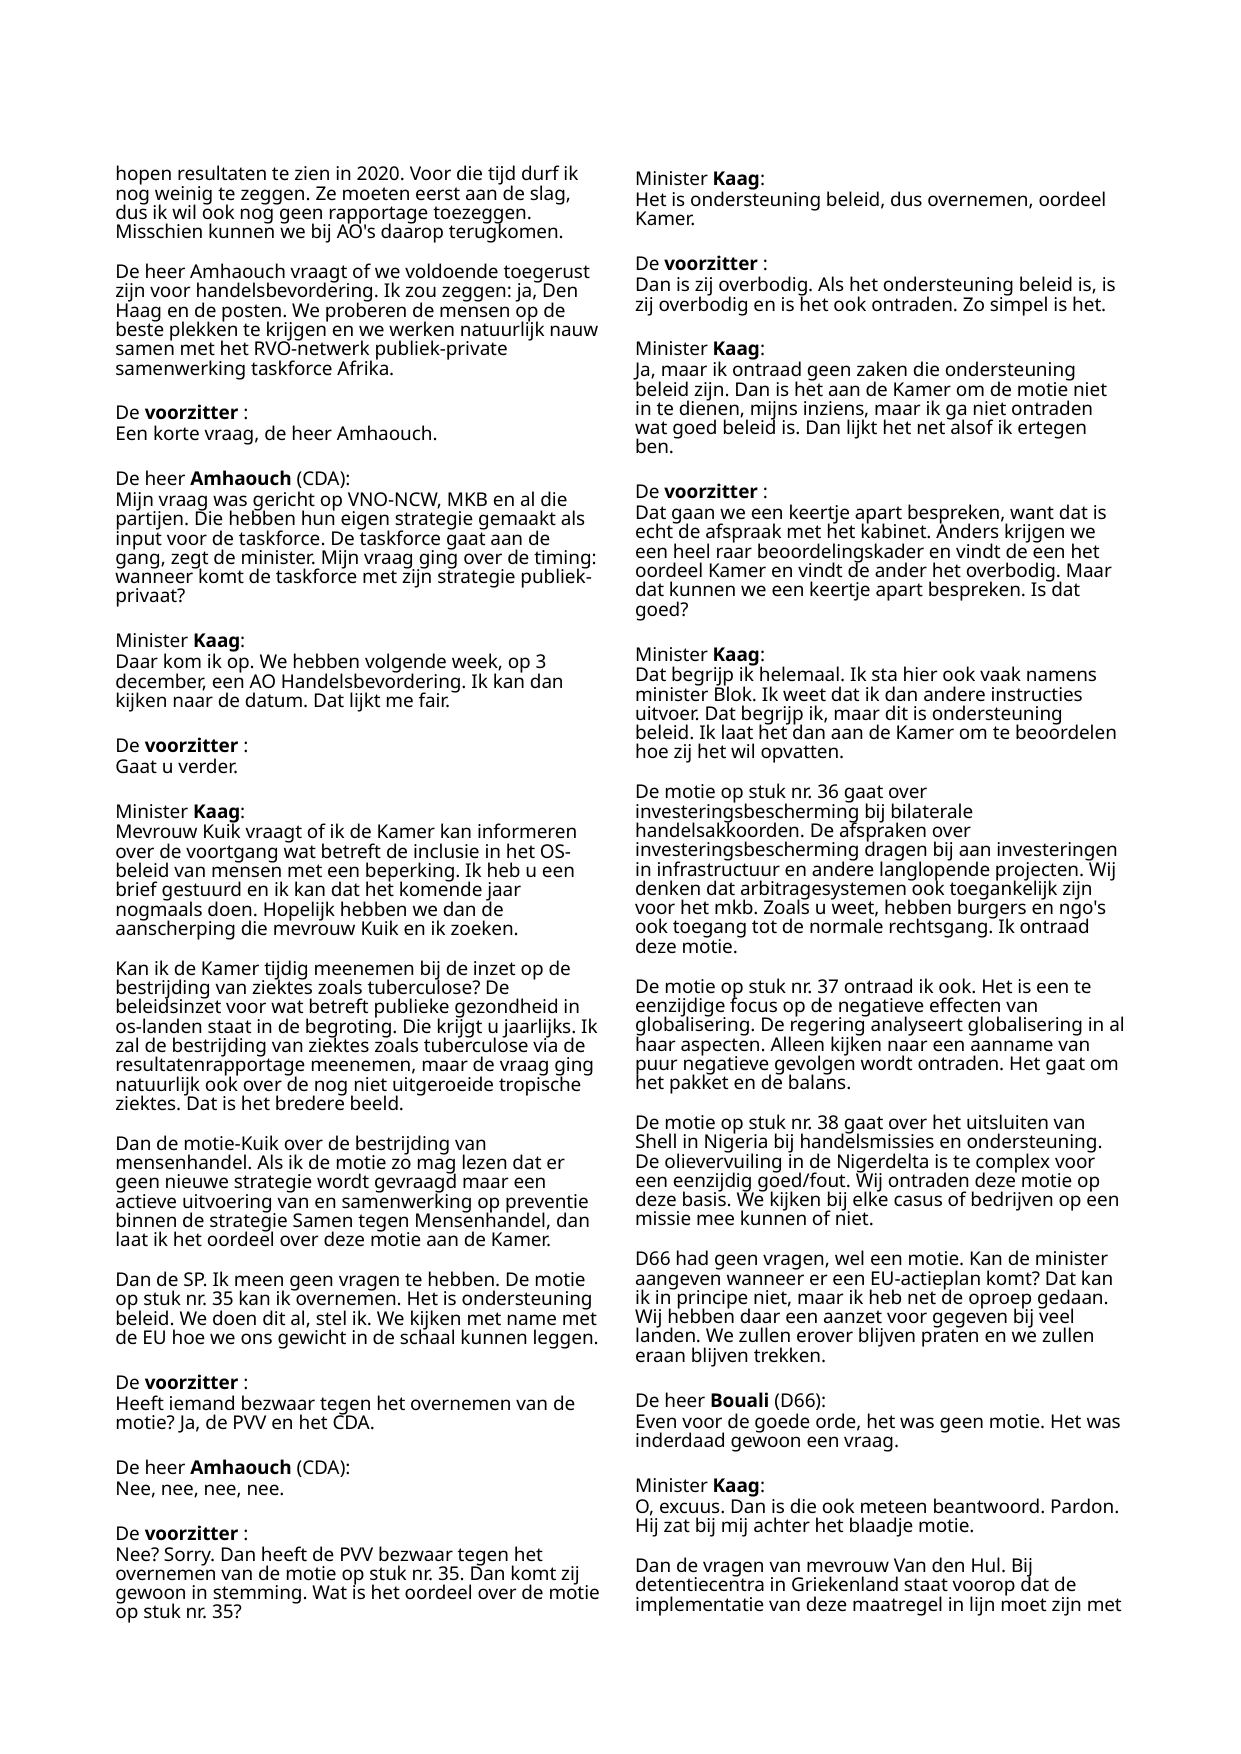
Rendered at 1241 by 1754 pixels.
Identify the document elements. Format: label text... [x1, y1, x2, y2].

text De motie op stuk nr. 38 gaat over het uitsluiten van Shell in Nigeria bij handelsmissies en ondersteuning. De olievervuiling in de Nigerdelta is te complex voor een eenzijdig goed/fout. Wij ontraden deze motie op deze basis. We kijken bij elke casus of bedrijven op een missie mee kunnen of niet. [635, 1114, 1125, 1230]
text Even voor de goede orde, het was geen motie. Het was inderdaad gewoon een vraag. [635, 1413, 1125, 1451]
text Het is ondersteuning beleid, dus overnemen, oordeel Kamer. [635, 191, 1125, 230]
text De motie op stuk nr. 37 ontraad ik ook. Het is een te eenzijdige focus op de negatieve effecten van globalisering. De regering analyseert globalisering in al haar aspecten. Alleen kijken naar een aanname van puur negatieve gevolgen wordt ontraden. Het gaat om het pakket en de balans. [635, 978, 1125, 1093]
text Dan is zij overbodig. Als het ondersteuning beleid is, is zij overbodig en is het ook ontraden. Zo simpel is het. [635, 276, 1125, 315]
text Dan de SP. Ik meen geen vragen te hebben. De motie op stuk nr. 35 kan ik overnemen. Het is ondersteuning beleid. We doen dit al, stel ik. We kijken met name met de EU hoe we ons gewicht in de schaal kunnen leggen. [115, 1271, 605, 1348]
text Minister Kaag: [115, 798, 605, 823]
text Nee? Sorry. Dan heeft de PVV bezwaar tegen het overnemen van de motie op stuk nr. 35. Dan komt zij gewoon in stemming. Wat is het oordeel over de motie op stuk nr. 35? [115, 1546, 605, 1623]
text Dan de motie-Kuik over de bestrijding van mensenhandel. Als ik de motie zo mag lezen dat er geen nieuwe strategie wordt gevraagd maar een actieve uitvoering van en samenwerking op preventie binnen de strategie Samen tegen Mensenhandel, dan laat ik het oordeel over deze motie aan de Kamer. [115, 1135, 605, 1250]
text De voorzitter : [115, 399, 605, 425]
text Minister Kaag: [635, 641, 1125, 666]
text Gaat u verder. [115, 758, 605, 777]
text De voorzitter : [115, 1520, 605, 1546]
text De heer Amhaouch (CDA): [115, 465, 605, 491]
text De voorzitter : [115, 1369, 605, 1395]
text De heer Amhaouch (CDA): [115, 1454, 605, 1480]
text Minister Kaag: [635, 165, 1125, 191]
text D66 had geen vragen, wel een motie. Kan de minister aangeven wanneer er een EU-actieplan komt? Dat kan ik in principe niet, maar ik heb net de oproep gedaan. Wij hebben daar een aanzet voor gegeven bij veel landen. We zullen erover blijven praten en we zullen eraan blijven trekken. [635, 1250, 1125, 1366]
text O, excuus. Dan is die ook meteen beantwoord. Pardon. Hij zat bij mij achter het blaadje motie. [635, 1498, 1125, 1536]
text De voorzitter : [635, 251, 1125, 276]
text Een korte vraag, de heer Amhaouch. [115, 425, 605, 444]
text Heeft iemand bezwaar tegen het overnemen van de motie? Ja, de PVV en het CDA. [115, 1395, 605, 1433]
text Dat gaan we een keertje apart bespreken, want dat is echt de afspraak met het kabinet. Anders krijgen we een heel raar beoordelingskader en vindt de een het oordeel Kamer en vindt de ander het overbodig. Maar dat kunnen we een keertje apart bespreken. Is dat goed? [635, 504, 1125, 620]
text De motie op stuk nr. 36 gaat over investeringsbescherming bij bilaterale handelsakkoorden. De afspraken over investeringsbescherming dragen bij aan investeringen in infrastructuur en andere langlopende projecten. Wij denken dat arbitragesystemen ook toegankelijk zijn voor het mkb. Zoals u weet, hebben burgers en ngo's ook toegang tot de normale rechtsgang. Ik ontraad deze motie. [635, 783, 1125, 957]
text De heer Bouali (D66): [635, 1387, 1125, 1413]
text Dan de vragen van mevrouw Van den Hul. Bij detentiecentra in Griekenland staat voorop dat de implementatie van deze maatregel in lijn moet zijn met [635, 1557, 1125, 1615]
text Dat begrijp ik helemaal. Ik sta hier ook vaak namens minister Blok. Ik weet dat ik dan andere instructies uitvoer. Dat begrijp ik, maar dit is ondersteuning beleid. Ik laat het dan aan de Kamer om te beoordelen hoe zij het wil opvatten. [635, 666, 1125, 763]
text Kan ik de Kamer tijdig meenemen bij de inzet op de bestrijding van ziektes zoals tuberculose? De beleidsinzet voor wat betreft publieke gezondheid in os-landen staat in de begroting. Die krijgt u jaarlijks. Ik zal de bestrijding van ziektes zoals tuberculose via de resultatenrapportage meenemen, maar de vraag ging natuurlijk ook over de nog niet uitgeroeide tropische ziektes. Dat is het bredere beeld. [115, 960, 605, 1114]
text De heer Amhaouch vraagt of we voldoende toegerust zijn voor handelsbevordering. Ik zou zeggen: ja, Den Haag en de posten. We proberen de mensen op de beste plekken te krijgen en we werken natuurlijk nauw samen met het RVO-netwerk publiek-private samenwerking taskforce Afrika. [115, 263, 605, 379]
text Mevrouw Kuik vraagt of ik de Kamer kan informeren over de voortgang wat betreft de inclusie in het OS-beleid van mensen met een beperking. Ik heb u een brief gestuurd en ik kan dat het komende jaar nogmaals doen. Hopelijk hebben we dan de aanscherping die mevrouw Kuik en ik zoeken. [115, 823, 605, 939]
text Minister Kaag: [635, 336, 1125, 361]
text Minister Kaag: [635, 1472, 1125, 1498]
text Daar kom ik op. We hebben volgende week, op 3 december, een AO Handelsbevordering. Ik kan dan kijken naar de datum. Dat lijkt me fair. [115, 653, 605, 711]
text hopen resultaten te zien in 2020. Voor die tijd durf ik nog weinig te zeggen. Ze moeten eerst aan de slag, dus ik wil ook nog geen rapportage toezeggen. Misschien kunnen we bij AO's daarop terugkomen. [115, 165, 605, 242]
text Ja, maar ik ontraad geen zaken die ondersteuning beleid zijn. Dan is het aan de Kamer om de motie niet in te dienen, mijns inziens, maar ik ga niet ontraden wat goed beleid is. Dan lijkt het net alsof ik ertegen ben. [635, 361, 1125, 458]
text De voorzitter : [635, 478, 1125, 504]
text De voorzitter : [115, 732, 605, 758]
text Minister Kaag: [115, 628, 605, 653]
text Mijn vraag was gericht op VNO-NCW, MKB en al die partijen. Die hebben hun eigen strategie gemaakt als input voor de taskforce. De taskforce gaat aan de gang, zegt de minister. Mijn vraag ging over de timing: wanneer komt de taskforce met zijn strategie publiek-privaat? [115, 491, 605, 607]
text Nee, nee, nee, nee. [115, 1480, 605, 1499]
